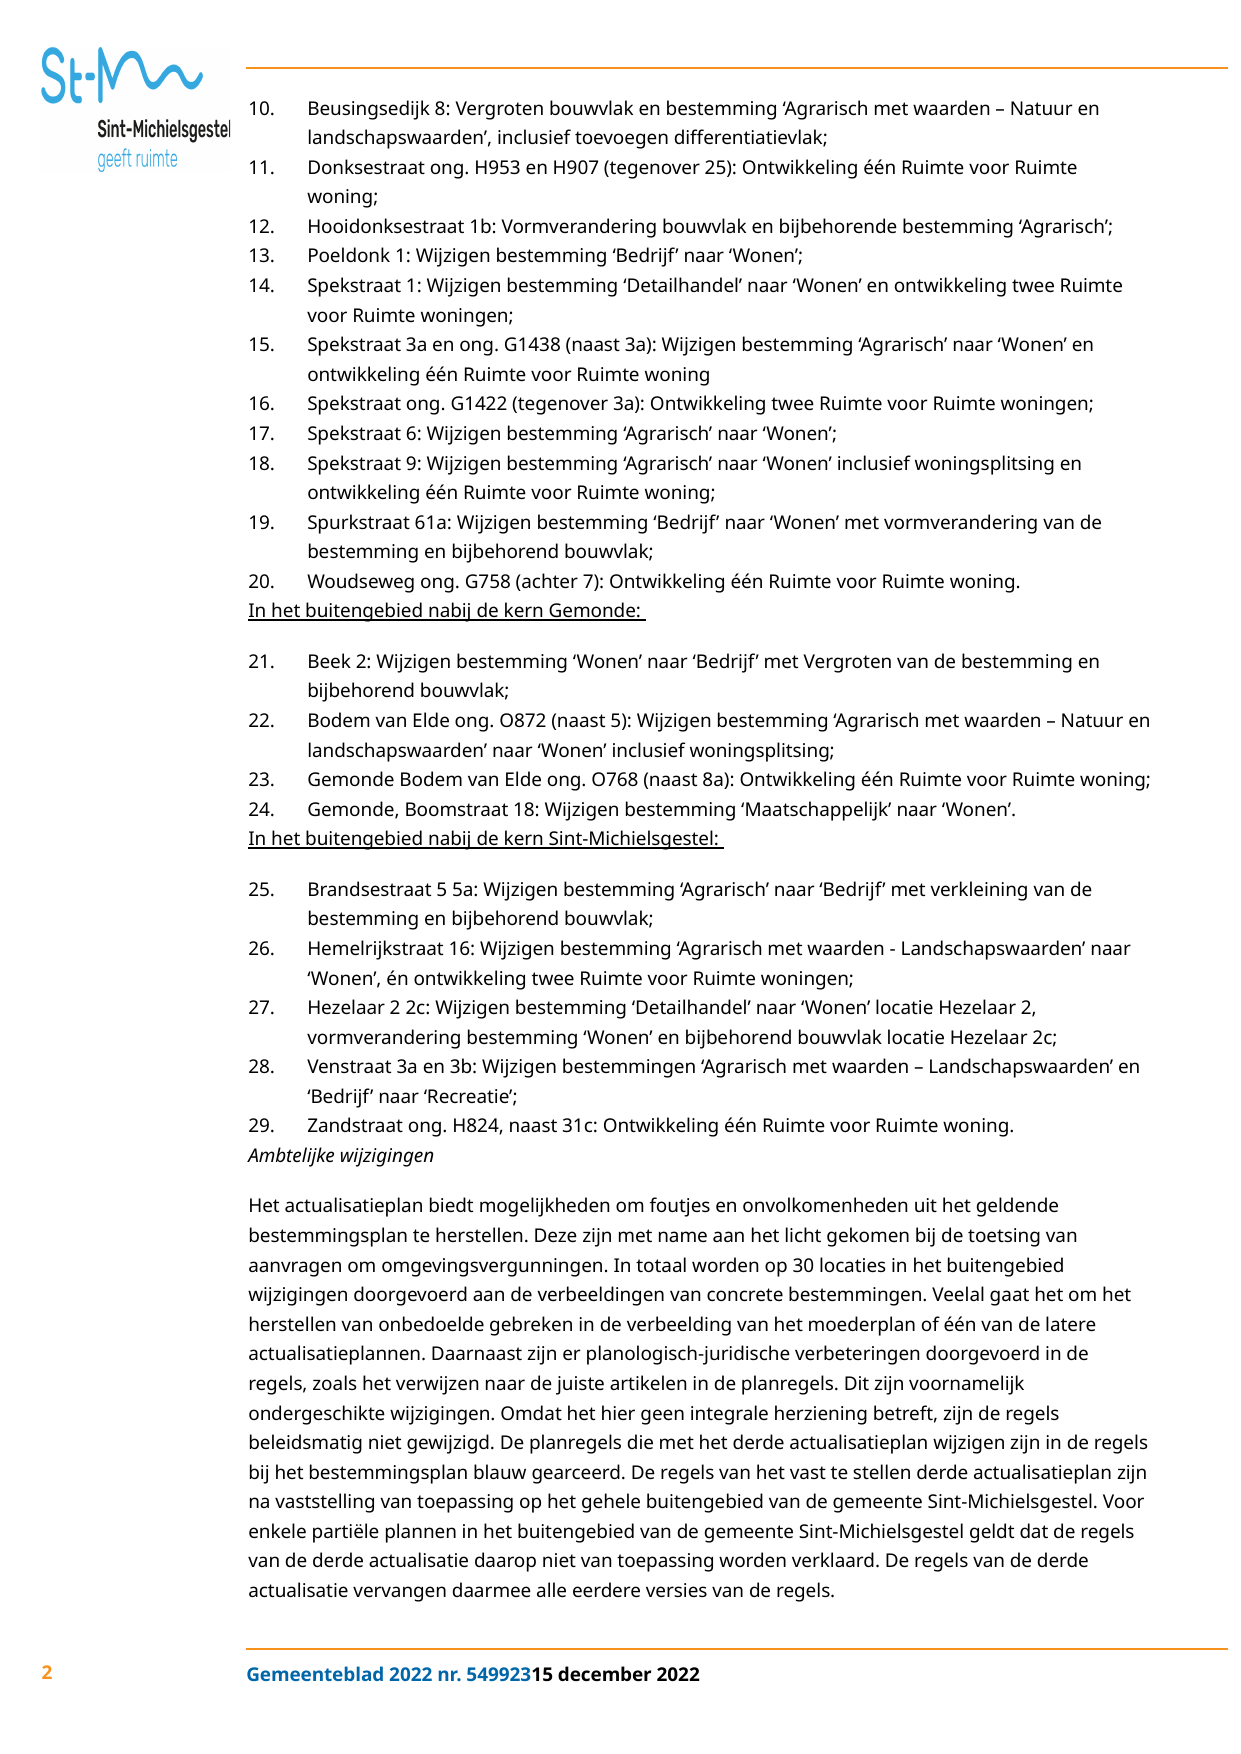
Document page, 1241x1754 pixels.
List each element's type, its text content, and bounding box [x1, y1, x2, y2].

list Hooidonksestraat 1b: Vormverandering bouwvlak en bijbehorende bestemming ‘Agrarisch’; [248, 213, 1152, 239]
picture [41, 47, 231, 172]
list Spekstraat ong. G1422 (tegenover 3a): Ontwikkeling twee Ruimte voor Ruimte woningen; [248, 391, 1152, 416]
text Het actualisatieplan biedt mogelijkheden om foutjes en onvolkomenheden uit het geldende bestemmingsplan te herstellen. Deze zijn met name aan het licht gekomen bij de toetsing van aanvragen om omgevingsvergunningen. In totaal worden op 30 locaties in het buitengebied wijzigingen doorgevoerd aan de verbeeldingen van concrete bestemmingen. Veelal gaat het om het herstellen van onbedoelde gebreken in de verbeelding van het moederplan of één van de latere actualisatieplannen. Daarnaast zijn er planologisch-juridische verbeteringen doorgevoerd in de regels, zoals het verwijzen naar de juiste artikelen in de planregels. Dit zijn voornamelijk ondergeschikte wijzigingen. Omdat het hier geen integrale herziening betreft, zijn de regels beleidsmatig niet gewijzigd. De planregels die met het derde actualisatieplan wijzigen zijn in de regels bij het bestemmingsplan blauw gearceerd. De regels van het vast te stellen derde actualisatieplan zijn na vaststelling van toepassing op het gehele buitengebied van de gemeente Sint-Michielsgestel. Voor enkele partiële plannen in het buitengebied van de gemeente Sint-Michielsgestel geldt dat de regels van de derde actualisatie daarop niet van toepassing worden verklaard. De regels van de derde actualisatie vervangen daarmee alle eerdere versies van de regels. [248, 1193, 1152, 1603]
list Spekstraat 9: Wijzigen bestemming ‘Agrarisch’ naar ‘Wonen’ inclusief woningsplitsing en ontwikkeling één Ruimte voor Ruimte woning; [248, 450, 1152, 505]
list Spekstraat 3a en ong. G1438 (naast 3a): Wijzigen bestemming ‘Agrarisch’ naar ‘Wonen’ en ontwikkeling één Ruimte voor Ruimte woning [248, 331, 1152, 387]
list Spurkstraat 61a: Wijzigen bestemming ‘Bedrijf’ naar ‘Wonen’ met vormverandering van de bestemming en bijbehorend bouwvlak; [248, 509, 1152, 564]
list Hezelaar 2 2c: Wijzigen bestemming ‘Detailhandel’ naar ‘Wonen’ locatie Hezelaar 2, vormverandering bestemming ‘Wonen’ en bijbehorend bouwvlak locatie Hezelaar 2c; [248, 994, 1152, 1050]
list Spekstraat 1: Wijzigen bestemming ‘Detailhandel’ naar ‘Wonen’ en ontwikkeling twee Ruimte voor Ruimte woningen; [248, 272, 1152, 328]
list Woudseweg ong. G758 (achter 7): Ontwikkeling één Ruimte voor Ruimte woning. [248, 568, 1152, 594]
list Bodem van Elde ong. O872 (naast 5): Wijzigen bestemming ‘Agrarisch met waarden – Natuur en landschapswaarden’ naar ‘Wonen’ inclusief woningsplitsing; [248, 707, 1152, 763]
list Zandstraat ong. H824, naast 31c: Ontwikkeling één Ruimte voor Ruimte woning. [248, 1113, 1152, 1138]
list Hemelrijkstraat 16: Wijzigen bestemming ‘Agrarisch met waarden - Landschapswaarden’ naar ‘Wonen’, én ontwikkeling twee Ruimte voor Ruimte woningen; [248, 935, 1152, 991]
list Spekstraat 6: Wijzigen bestemming ‘Agrarisch’ naar ‘Wonen’; [248, 420, 1152, 446]
list Beusingsedijk 8: Vergroten bouwvlak en bestemming ‘Agrarisch met waarden – Natuur en landschapswaarden’, inclusief toevoegen differentiatievlak; [248, 95, 1152, 150]
list Donksestraat ong. H953 en H907 (tegenover 25): Ontwikkeling één Ruimte voor Ruimte woning; [248, 154, 1152, 209]
list Gemonde, Boomstraat 18: Wijzigen bestemming ‘Maatschappelijk’ naar ‘Wonen’. [248, 796, 1152, 822]
text In het buitengebied nabij de kern Gemonde: [248, 598, 1152, 623]
list Gemonde Bodem van Elde ong. O768 (naast 8a): Ontwikkeling één Ruimte voor Ruimte woning; [248, 766, 1152, 792]
list Poeldonk 1: Wijzigen bestemming ‘Bedrijf’ naar ‘Wonen’; [248, 243, 1152, 268]
list Brandsestraat 5 5a: Wijzigen bestemming ‘Agrarisch’ naar ‘Bedrijf’ met verkleining van de bestemming en bijbehorend bouwvlak; [248, 876, 1152, 931]
list Beek 2: Wijzigen bestemming ‘Wonen’ naar ‘Bedrijf’ met Vergroten van de bestemming en bijbehorend bouwvlak; [248, 648, 1152, 703]
list Venstraat 3a en 3b: Wijzigen bestemmingen ‘Agrarisch met waarden – Landschapswaarden’ en ‘Bedrijf’ naar ‘Recreatie’; [248, 1053, 1152, 1109]
text Ambtelijke wijzigingen [248, 1142, 1152, 1168]
text In het buitengebied nabij de kern Sint-Michielsgestel: [248, 826, 1152, 851]
